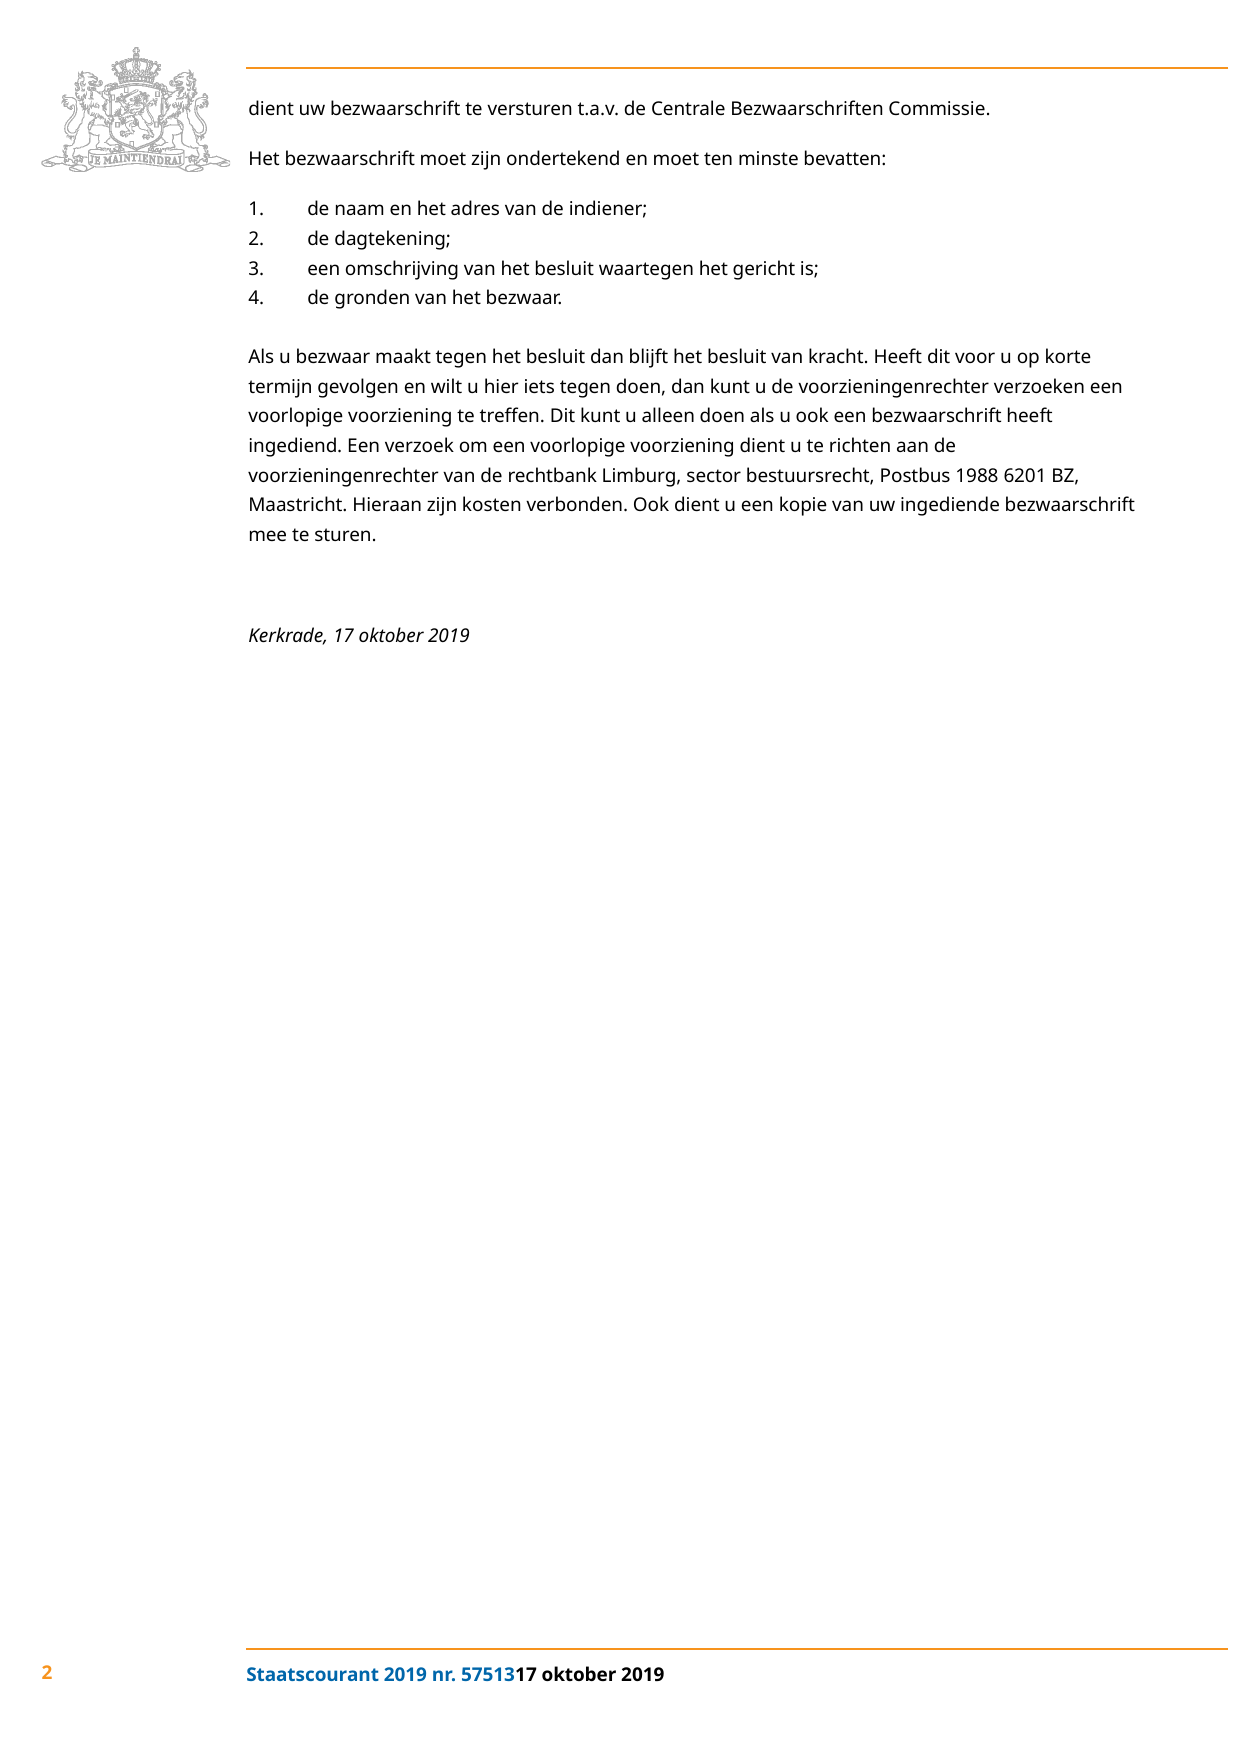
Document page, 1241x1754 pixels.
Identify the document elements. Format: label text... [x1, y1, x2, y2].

text dient uw bezwaarschrift te versturen t.a.v. de Centrale Bezwaarschriften Commissie. [248, 95, 1152, 121]
text Als u bezwaar maakt tegen het besluit dan blijft het besluit van kracht. Heeft dit voor u op korte termijn gevolgen en wilt u hier iets tegen doen, dan kunt u de voorzieningenrechter verzoeken een voorlopige voorziening te treffen. Dit kunt u alleen doen als u ook een bezwaarschrift heeft ingediend. Een verzoek om een voorlopige voorziening dient u te richten aan de voorzieningenrechter van de rechtbank Limburg, sector bestuursrecht, Postbus 1988 6201 BZ, Maastricht. Hieraan zijn kosten verbonden. Ook dient u een kopie van uw ingediende bezwaarschrift mee te sturen. [248, 343, 1152, 547]
list de dagtekening; [248, 225, 1152, 251]
list de naam en het adres van de indiener; [248, 196, 1152, 221]
list de gronden van het bezwaar. [248, 284, 1152, 310]
list een omschrijving van het besluit waartegen het gericht is; [248, 255, 1152, 281]
picture [41, 47, 231, 172]
text Het bezwaarschrift moet zijn ondertekend en moet ten minste bevatten: [248, 145, 1152, 171]
text Kerkrade, 17 oktober 2019 [248, 622, 1152, 648]
